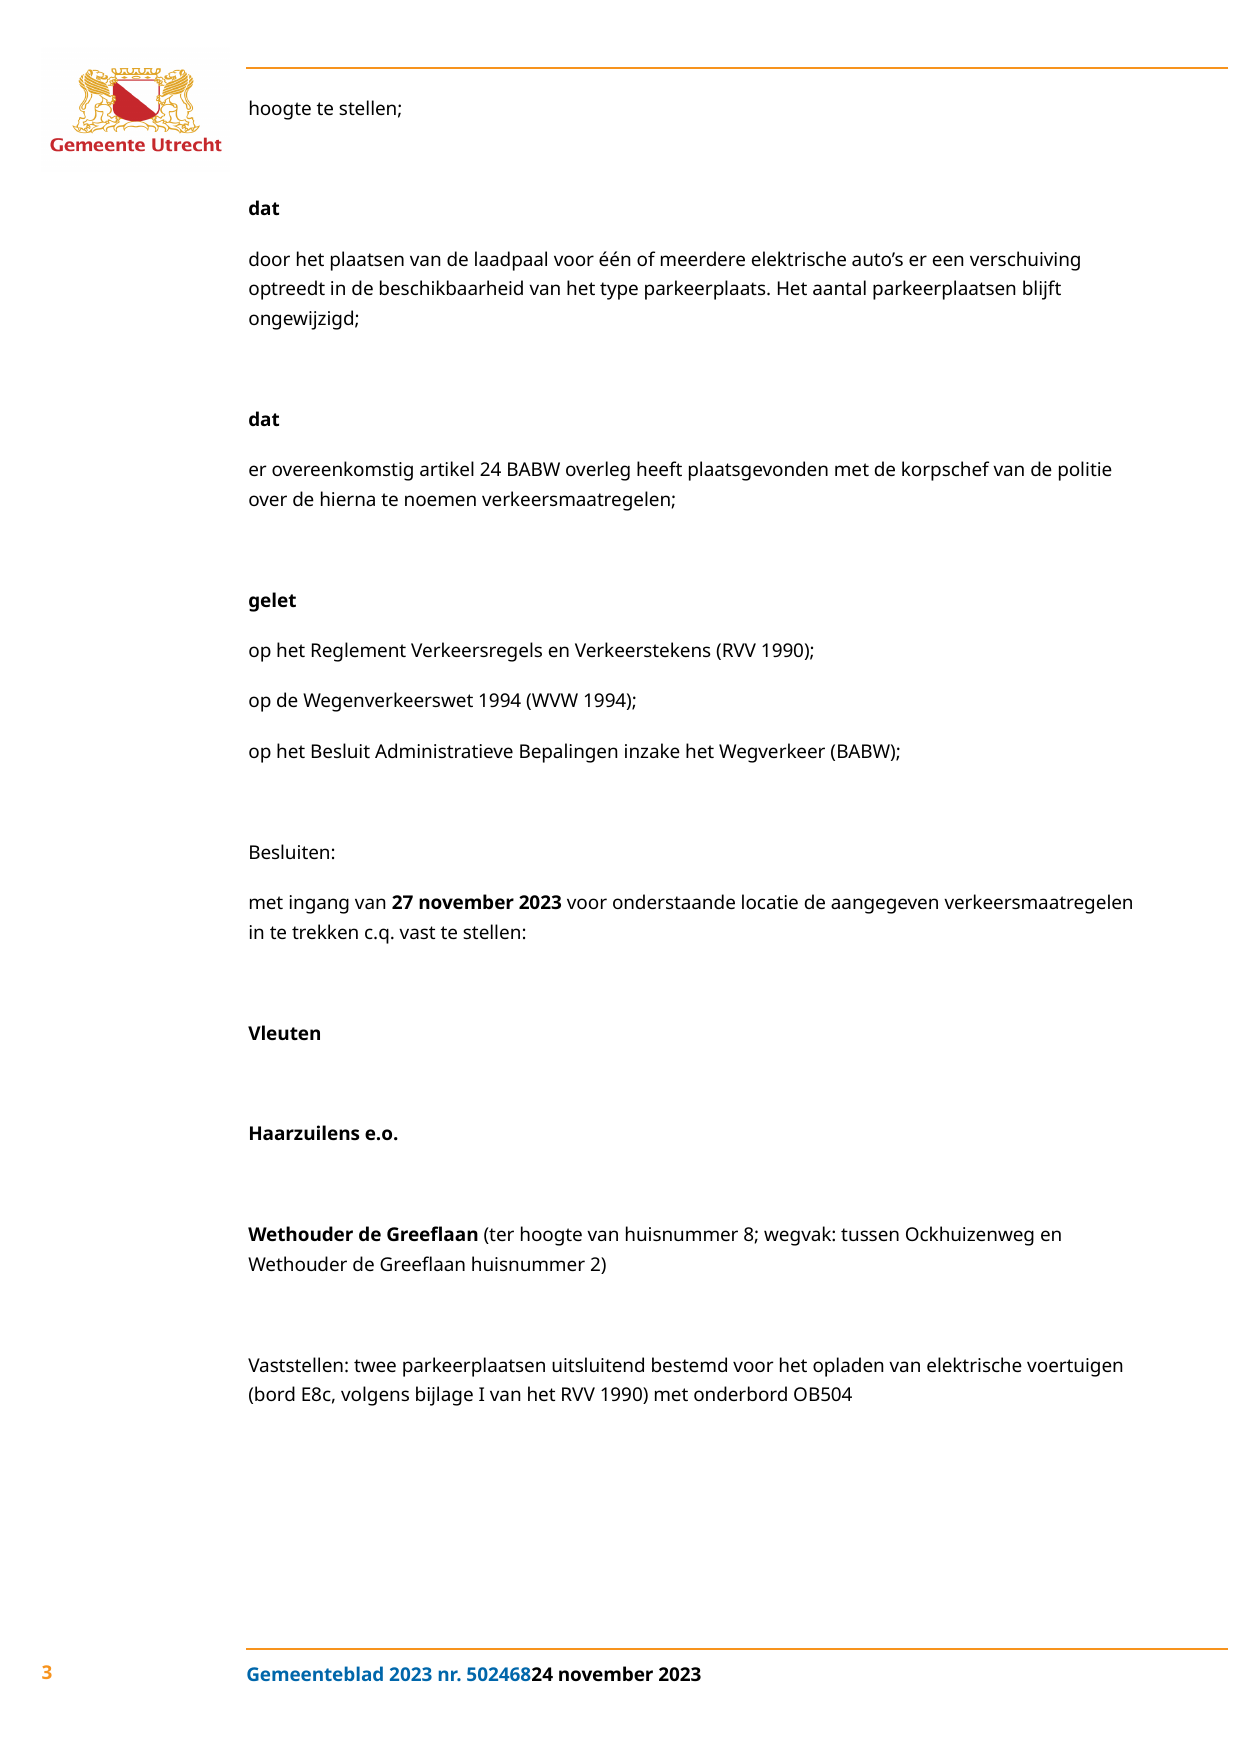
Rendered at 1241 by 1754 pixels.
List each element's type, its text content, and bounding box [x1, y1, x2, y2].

text met ingang van 27 november 2023 voor onderstaande locatie de aangegeven verkeersmaatregelen in te trekken c.q. vast te stellen: [248, 889, 1152, 945]
text dat [248, 196, 1152, 221]
text dat [248, 406, 1152, 432]
text Besluiten: [248, 839, 1152, 865]
text er overeenkomstig artikel 24 BABW overleg heeft plaatsgevonden met de korpschef van de politie over de hierna te noemen verkeersmaatregelen; [248, 456, 1152, 512]
text door het plaatsen van de laadpaal voor één of meerdere elektrische auto’s er een verschuiving optreedt in de beschikbaarheid van het type parkeerplaats. Het aantal parkeerplaatsen blijft ongewijzigd; [248, 246, 1152, 331]
text op de Wegenverkeerswet 1994 (WVW 1994); [248, 688, 1152, 713]
text Haarzuilens e.o. [248, 1121, 1152, 1146]
text op het Besluit Administratieve Bepalingen inzake het Wegverkeer (BABW); [248, 738, 1152, 764]
text Vleuten [248, 1020, 1152, 1046]
text op het Reglement Verkeersregels en Verkeerstekens (RVV 1990); [248, 637, 1152, 663]
text hoogte te stellen; [248, 95, 1152, 121]
text Vaststellen: twee parkeerplaatsen uitsluitend bestemd voor het opladen van elektrische voertuigen (bord E8c, volgens bijlage I van het RVV 1990) met onderbord OB504 [248, 1352, 1152, 1407]
text gelet [248, 587, 1152, 613]
text Wethouder de Greeflaan (ter hoogte van huisnummer 8; wegvak: tussen Ockhuizenweg en Wethouder de Greeflaan huisnummer 2) [248, 1221, 1152, 1277]
picture [41, 47, 231, 172]
